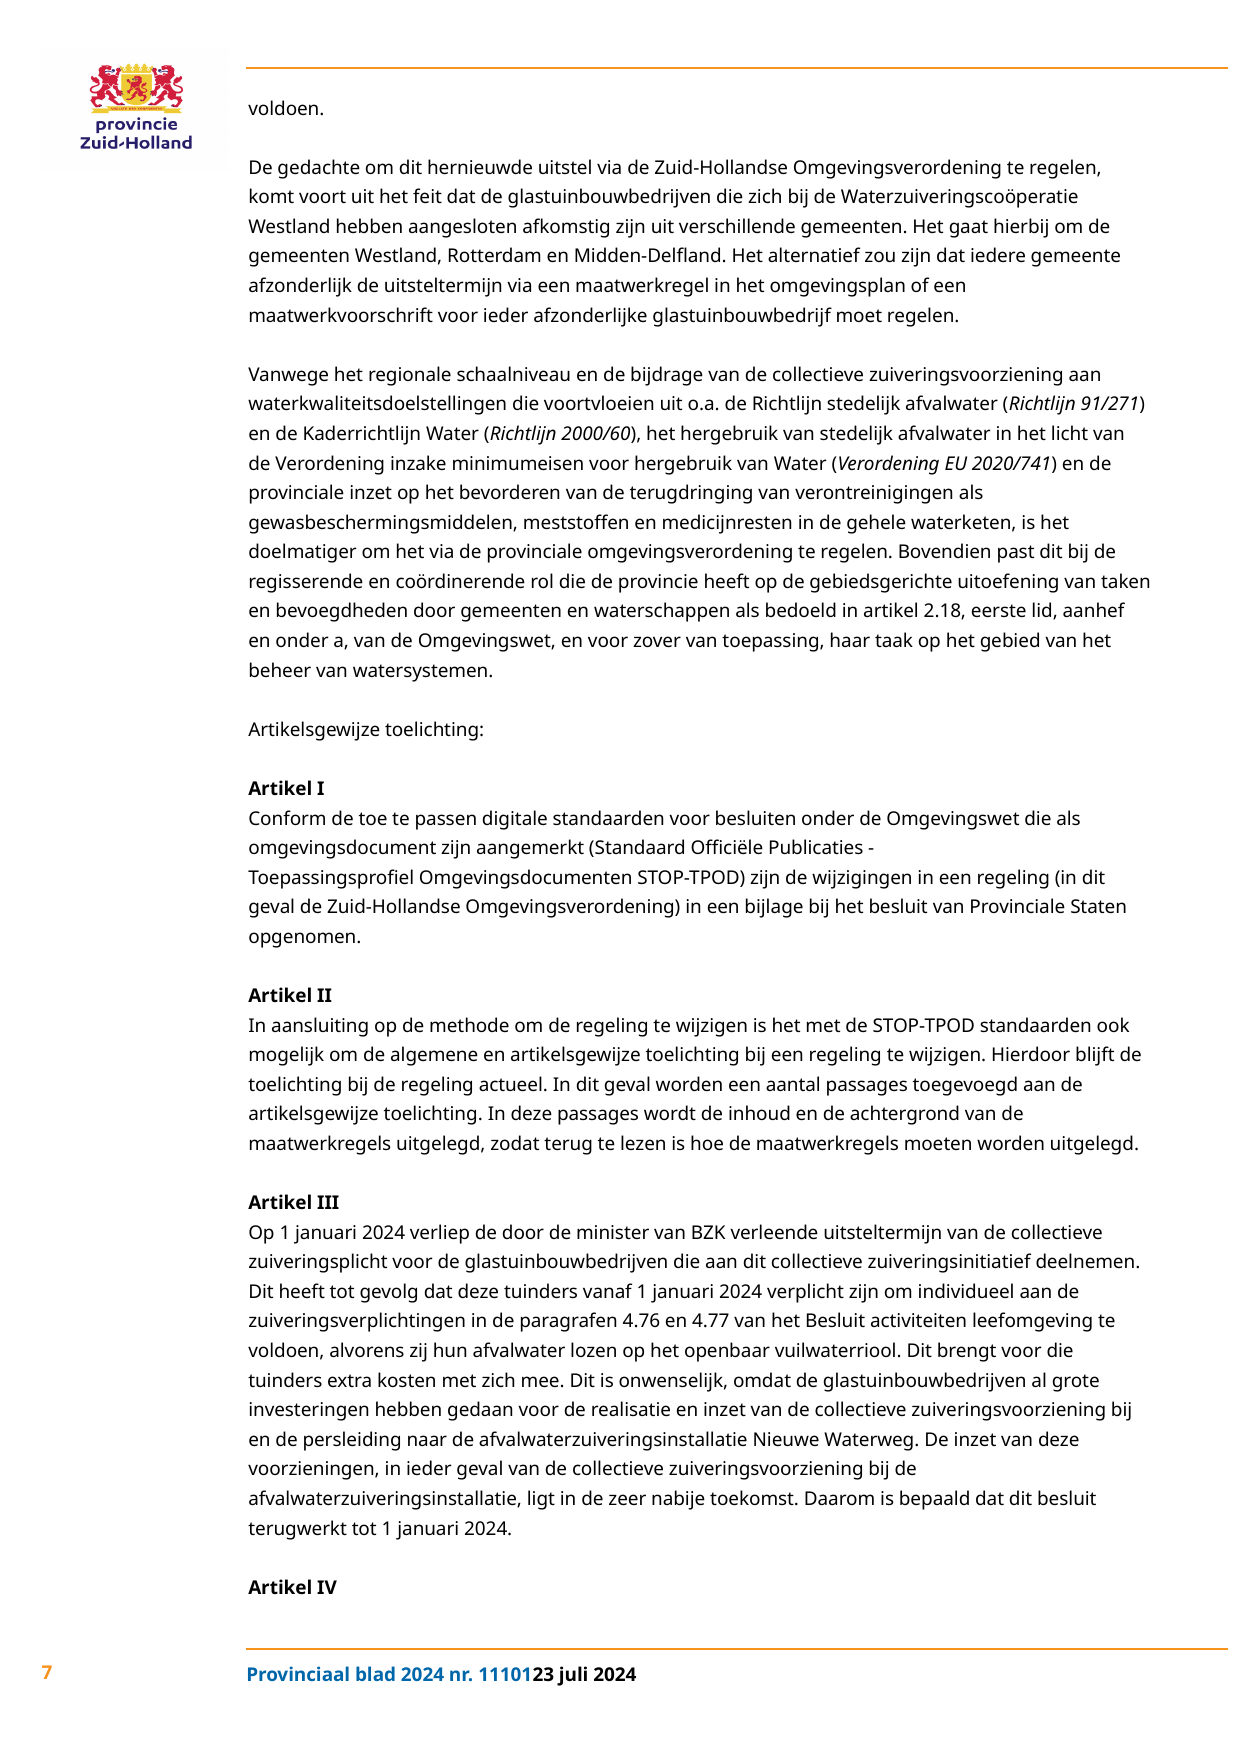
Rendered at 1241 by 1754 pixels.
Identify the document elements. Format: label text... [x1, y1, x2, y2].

text Artikel III [248, 1189, 1152, 1215]
text De gedachte om dit hernieuwde uitstel via de Zuid-Hollandse Omgevingsverordening te regelen, komt voort uit het feit dat de glastuinbouwbedrijven die zich bij de Waterzuiveringscoöperatie Westland hebben aangesloten afkomstig zijn uit verschillende gemeenten. Het gaat hierbij om de gemeenten Westland, Rotterdam en Midden-Delfland. Het alternatief zou zijn dat iedere gemeente afzonderlijk de uitsteltermijn via een maatwerkregel in het omgevingsplan of een maatwerkvoorschrift voor ieder afzonderlijke glastuinbouwbedrijf moet regelen. [248, 154, 1152, 328]
text voldoen. [248, 95, 1152, 121]
text Artikelsgewijze toelichting: [248, 716, 1152, 742]
text Op 1 januari 2024 verliep de door de minister van BZK verleende uitsteltermijn van de collectieve zuiveringsplicht voor de glastuinbouwbedrijven die aan dit collectieve zuiveringsinitiatief deelnemen. Dit heeft tot gevolg dat deze tuinders vanaf 1 januari 2024 verplicht zijn om individueel aan de zuiveringsverplichtingen in de paragrafen 4.76 en 4.77 van het Besluit activiteiten leefomgeving te voldoen, alvorens zij hun afvalwater lozen op het openbaar vuilwaterriool. Dit brengt voor die tuinders extra kosten met zich mee. Dit is onwenselijk, omdat de glastuinbouwbedrijven al grote investeringen hebben gedaan voor de realisatie en inzet van de collectieve zuiveringsvoorziening bij en de persleiding naar de afvalwaterzuiveringsinstallatie Nieuwe Waterweg. De inzet van deze voorzieningen, in ieder geval van de collectieve zuiveringsvoorziening bij de afvalwaterzuiveringsinstallatie, ligt in de zeer nabije toekomst. Daarom is bepaald dat dit besluit terugwerkt tot 1 januari 2024. [248, 1219, 1152, 1541]
picture [41, 47, 231, 172]
text Conform de toe te passen digitale standaarden voor besluiten onder de Omgevingswet die als omgevingsdocument zijn aangemerkt (Standaard Officiële Publicaties - [248, 805, 1152, 860]
text Toepassingsprofiel Omgevingsdocumenten STOP-TPOD) zijn de wijzigingen in een regeling (in dit geval de Zuid-Hollandse Omgevingsverordening) in een bijlage bij het besluit van Provinciale Staten opgenomen. [248, 864, 1152, 949]
text Vanwege het regionale schaalniveau en de bijdrage van de collectieve zuiveringsvoorziening aan waterkwaliteitsdoelstellingen die voortvloeien uit o.a. de Richtlijn stedelijk afvalwater (Richtlijn 91/271) en de Kaderrichtlijn Water (Richtlijn 2000/60), het hergebruik van stedelijk afvalwater in het licht van de Verordening inzake minimumeisen voor hergebruik van Water (Verordening EU 2020/741) en de provinciale inzet op het bevorderen van de terugdringing van verontreinigingen als gewasbeschermingsmiddelen, meststoffen en medicijnresten in de gehele waterketen, is het doelmatiger om het via de provinciale omgevingsverordening te regelen. Bovendien past dit bij de regisserende en coördinerende rol die de provincie heeft op de gebiedsgerichte uitoefening van taken en bevoegdheden door gemeenten en waterschappen als bedoeld in artikel 2.18, eerste lid, aanhef en onder a, van de Omgevingswet, en voor zover van toepassing, haar taak op het gebied van het beheer van watersystemen. [248, 361, 1152, 683]
text Artikel II [248, 982, 1152, 1008]
text In aansluiting op de methode om de regeling te wijzigen is het met de STOP-TPOD standaarden ook mogelijk om de algemene en artikelsgewijze toelichting bij een regeling te wijzigen. Hierdoor blijft de toelichting bij de regeling actueel. In dit geval worden een aantal passages toegevoegd aan de artikelsgewijze toelichting. In deze passages wordt de inhoud en de achtergrond van de maatwerkregels uitgelegd, zodat terug te lezen is hoe de maatwerkregels moeten worden uitgelegd. [248, 1012, 1152, 1156]
text Artikel I [248, 775, 1152, 801]
text Artikel IV [248, 1574, 1152, 1600]
